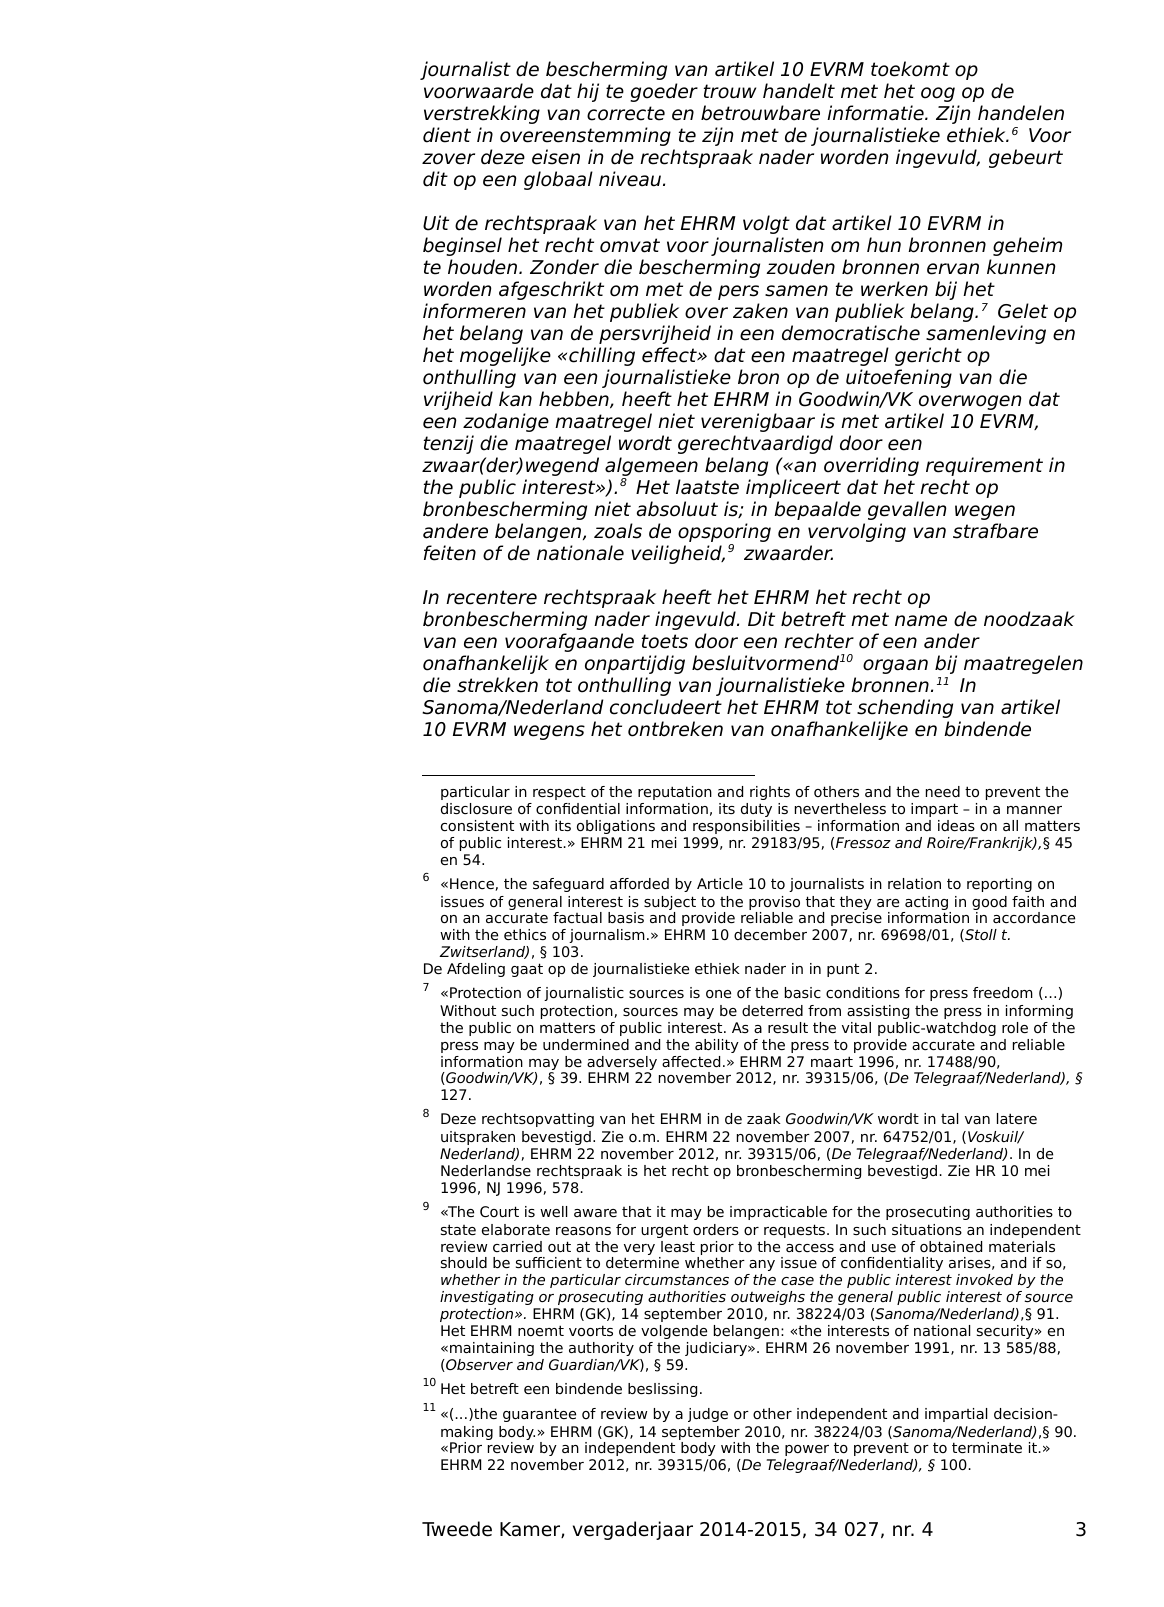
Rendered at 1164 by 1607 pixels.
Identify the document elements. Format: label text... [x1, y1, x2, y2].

text Het betreft een bindende beslissing. [422, 1377, 1087, 1399]
text journalist de bescherming van artikel 10 EVRM toekomt op voorwaarde dat hij te goeder trouw handelt met het oog op de verstrekking van correcte en betrouwbare informatie. Zijn handelen dient in overeenstemming te zijn met de journalistieke ethiek. Voor zover deze eisen in de rechtspraak nader worden ingevuld, gebeurt dit op een globaal niveau. [422, 59, 1087, 191]
text In recentere rechtspraak heeft het EHRM het recht op bronbescherming nader ingevuld. Dit betreft met name de noodzaak van een voorafgaande toets door een rechter of een ander onafhankelijk en onpartijdig besluitvormend orgaan bij maatregelen die strekken tot onthulling van journalistieke bronnen. In Sanoma/Nederland concludeert het EHRM tot schending van artikel 10 EVRM wegens het ontbreken van onafhankelijke en bindende [422, 587, 1087, 741]
text Uit de rechtspraak van het EHRM volgt dat artikel 10 EVRM in beginsel het recht omvat voor journalisten om hun bronnen geheim te houden. Zonder die bescherming zouden bronnen ervan kunnen worden afgeschrikt om met de pers samen te werken bij het informeren van het publiek over zaken van publiek belang. Gelet op het belang van de persvrijheid in een democratische samenleving en het mogelijke «chilling effect» dat een maatregel gericht op onthulling van een journalistieke bron op de uitoefening van die vrijheid kan hebben, heeft het EHRM in Goodwin/VK overwogen dat een zodanige maatregel niet verenigbaar is met artikel 10 EVRM, tenzij die maatregel wordt gerechtvaardigd door een zwaar(der)wegend algemeen belang («an overriding requirement in the public interest»). Het laatste impliceert dat het recht op bronbescherming niet absoluut is; in bepaalde gevallen wegen andere belangen, zoals de opsporing en vervolging van strafbare feiten of de nationale veiligheid, zwaarder. [422, 213, 1087, 565]
text «(...)the guarantee of review by a judge or other independent and impartial decision-making body.» EHRM (GK), 14 september 2010, nr. 38224/03 (Sanoma/Nederland),§ 90. «Prior review by an independent body with the power to prevent or to terminate it.» EHRM 22 november 2012, nr. 39315/06, (De Telegraaf/Nederland), § 100. [422, 1402, 1087, 1474]
text «Hence, the safeguard afforded by Article 10 to journalists in relation to reporting on issues of general interest is subject to the proviso that they are acting in good faith and on an accurate factual basis and provide reliable and precise information in accordance with the ethics of journalism.» EHRM 10 december 2007, nr. 69698/01, (Stoll t. Zwitserland), § 103. [422, 872, 1087, 961]
text De Afdeling gaat op de journalistieke ethiek nader in in punt 2. [422, 961, 1087, 978]
text particular in respect of the reputation and rights of others and the need to prevent the disclosure of confidential information, its duty is nevertheless to impart – in a manner consistent with its obligations and responsibilities – information and ideas on all matters of public interest.» EHRM 21 mei 1999, nr. 29183/95, (Fressoz and Roire/Frankrijk),§ 45 en 54. [422, 784, 1087, 869]
text «Protection of journalistic sources is one of the basic conditions for press freedom (...) Without such protection, sources may be deterred from assisting the press in informing the public on matters of public interest. As a result the vital public-watchdog role of the press may be undermined and the ability of the press to provide accurate and reliable information may be adversely affected.» EHRM 27 maart 1996, nr. 17488/90, (Goodwin/VK), § 39. EHRM 22 november 2012, nr. 39315/06, (De Telegraaf/Nederland), § 127. [422, 981, 1087, 1104]
text «The Court is well aware that it may be impracticable for the prosecuting authorities to state elaborate reasons for urgent orders or requests. In such situations an independent review carried out at the very least prior to the access and use of obtained materials should be sufficient to determine whether any issue of confidentiality arises, and if so, whether in the particular circumstances of the case the public interest invoked by the investigating or prosecuting authorities outweighs the general public interest of source protection». EHRM (GK), 14 september 2010, nr. 38224/03 (Sanoma/Nederland),§ 91. Het EHRM noemt voorts de volgende belangen: «the interests of national security» en «maintaining the authority of the judiciary». EHRM 26 november 1991, nr. 13 585/88, (Observer and Guardian/VK), § 59. [422, 1200, 1087, 1374]
text Deze rechtsopvatting van het EHRM in de zaak Goodwin/VK wordt in tal van latere uitspraken bevestigd. Zie o.m. EHRM 22 november 2007, nr. 64752/01, (Voskuil/ Nederland), EHRM 22 november 2012, nr. 39315/06, (De Telegraaf/Nederland). In de Nederlandse rechtspraak is het recht op bronbescherming bevestigd. Zie HR 10 mei 1996, NJ 1996, 578. [422, 1107, 1087, 1197]
